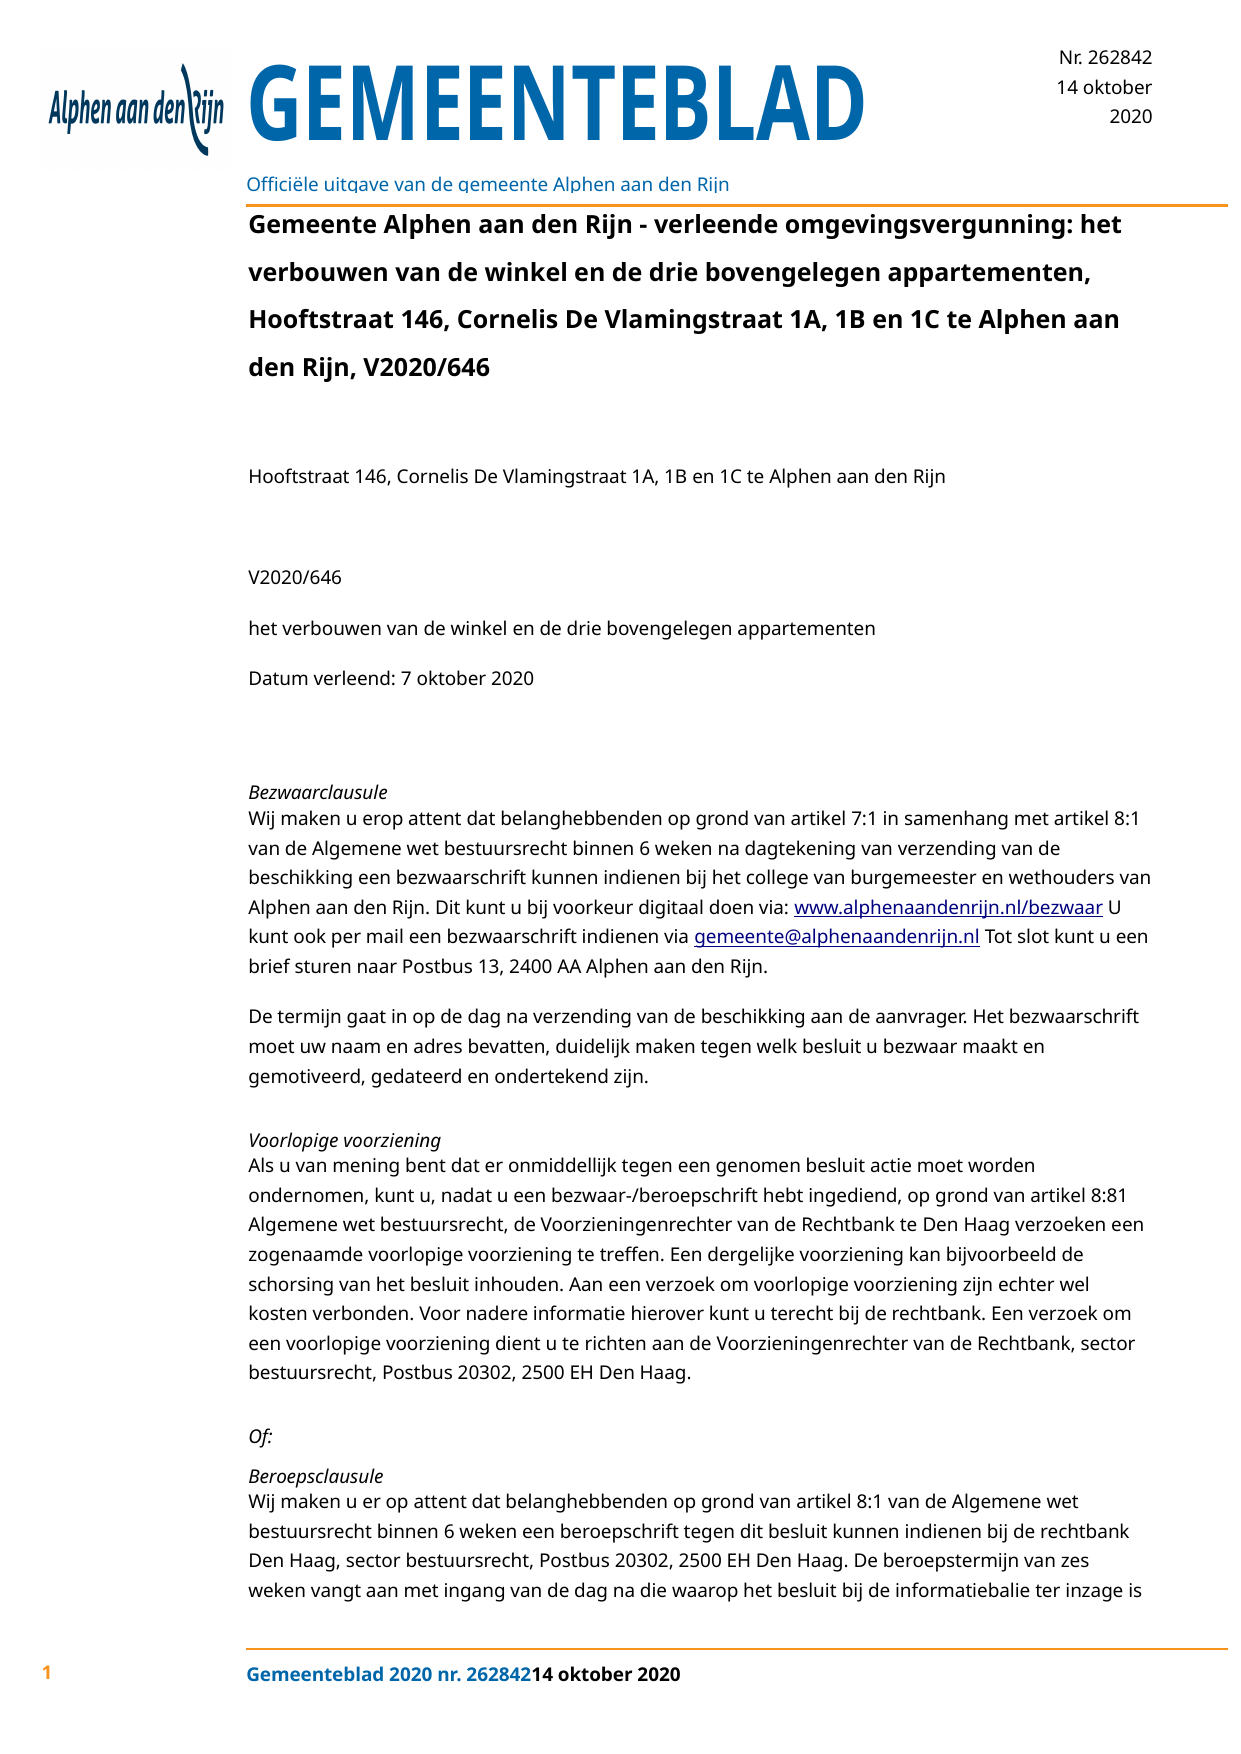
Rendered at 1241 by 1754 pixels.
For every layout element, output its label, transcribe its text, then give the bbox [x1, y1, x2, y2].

text Voorlopige voorziening [248, 1127, 1152, 1152]
text Hooftstraat 146, Cornelis De Vlamingstraat 1A, 1B en 1C te Alphen aan den Rijn [248, 463, 1152, 489]
text Gemeente Alphen aan den Rijn - verleende omgevingsvergunning: het verbouwen van de winkel en de drie bovengelegen appartementen, Hooftstraat 146, Cornelis De Vlamingstraat 1A, 1B en 1C te Alphen aan den Rijn, V2020/646 [248, 207, 1152, 384]
text Bezwaarclausule [248, 779, 1152, 805]
text Of: [248, 1423, 1152, 1449]
text Als u van mening bent dat er onmiddellijk tegen een genomen besluit actie moet worden ondernomen, kunt u, nadat u een bezwaar-/beroepschrift hebt ingediend, op grond van artikel 8:81 Algemene wet bestuursrecht, de Voorzieningenrechter van de Rechtbank te Den Haag verzoeken een zogenaamde voorlopige voorziening te treffen. Een dergelijke voorziening kan bijvoorbeeld de schorsing van het besluit inhouden. Aan een verzoek om voorlopige voorziening zijn echter wel kosten verbonden. Voor nadere informatie hierover kunt u terecht bij de rechtbank. Een verzoek om een voorlopige voorziening dient u te richten aan de Voorzieningenrechter van de Rechtbank, sector bestuursrecht, Postbus 20302, 2500 EH Den Haag. [248, 1152, 1152, 1385]
text Beroepsclausule [248, 1463, 1152, 1488]
text het verbouwen van de winkel en de drie bovengelegen appartementen [248, 615, 1152, 641]
text Wij maken u er op attent dat belanghebbenden op grond van artikel 8:1 van de Algemene wet bestuursrecht binnen 6 weken een beroepschrift tegen dit besluit kunnen indienen bij de rechtbank Den Haag, sector bestuursrecht, Postbus 20302, 2500 EH Den Haag. De beroepstermijn van zes weken vangt aan met ingang van de dag na die waarop het besluit bij de informatiebalie ter inzage is [248, 1488, 1152, 1603]
text Wij maken u erop attent dat belanghebbenden op grond van artikel 7:1 in samenhang met artikel 8:1 van de Algemene wet bestuursrecht binnen 6 weken na dagtekening van verzending van de beschikking een bezwaarschrift kunnen indienen bij het college van burgemeester en wethouders van Alphen aan den Rijn. Dit kunt u bij voorkeur digitaal doen via: www.alphenaandenrijn.nl/bezwaar U kunt ook per mail een bezwaarschrift indienen via gemeente@alphenaandenrijn.nl Tot slot kunt u een brief sturen naar Postbus 13, 2400 AA Alphen aan den Rijn. [248, 805, 1152, 979]
text Datum verleend: 7 oktober 2020 [248, 665, 1152, 691]
text De termijn gaat in op de dag na verzending van de beschikking aan de aanvrager. Het bezwaarschrift moet uw naam en adres bevatten, duidelijk maken tegen welk besluit u bezwaar maakt en gemotiveerd, gedateerd en ondertekend zijn. [248, 1004, 1152, 1088]
picture [41, 47, 231, 172]
text V2020/646 [248, 564, 1152, 590]
